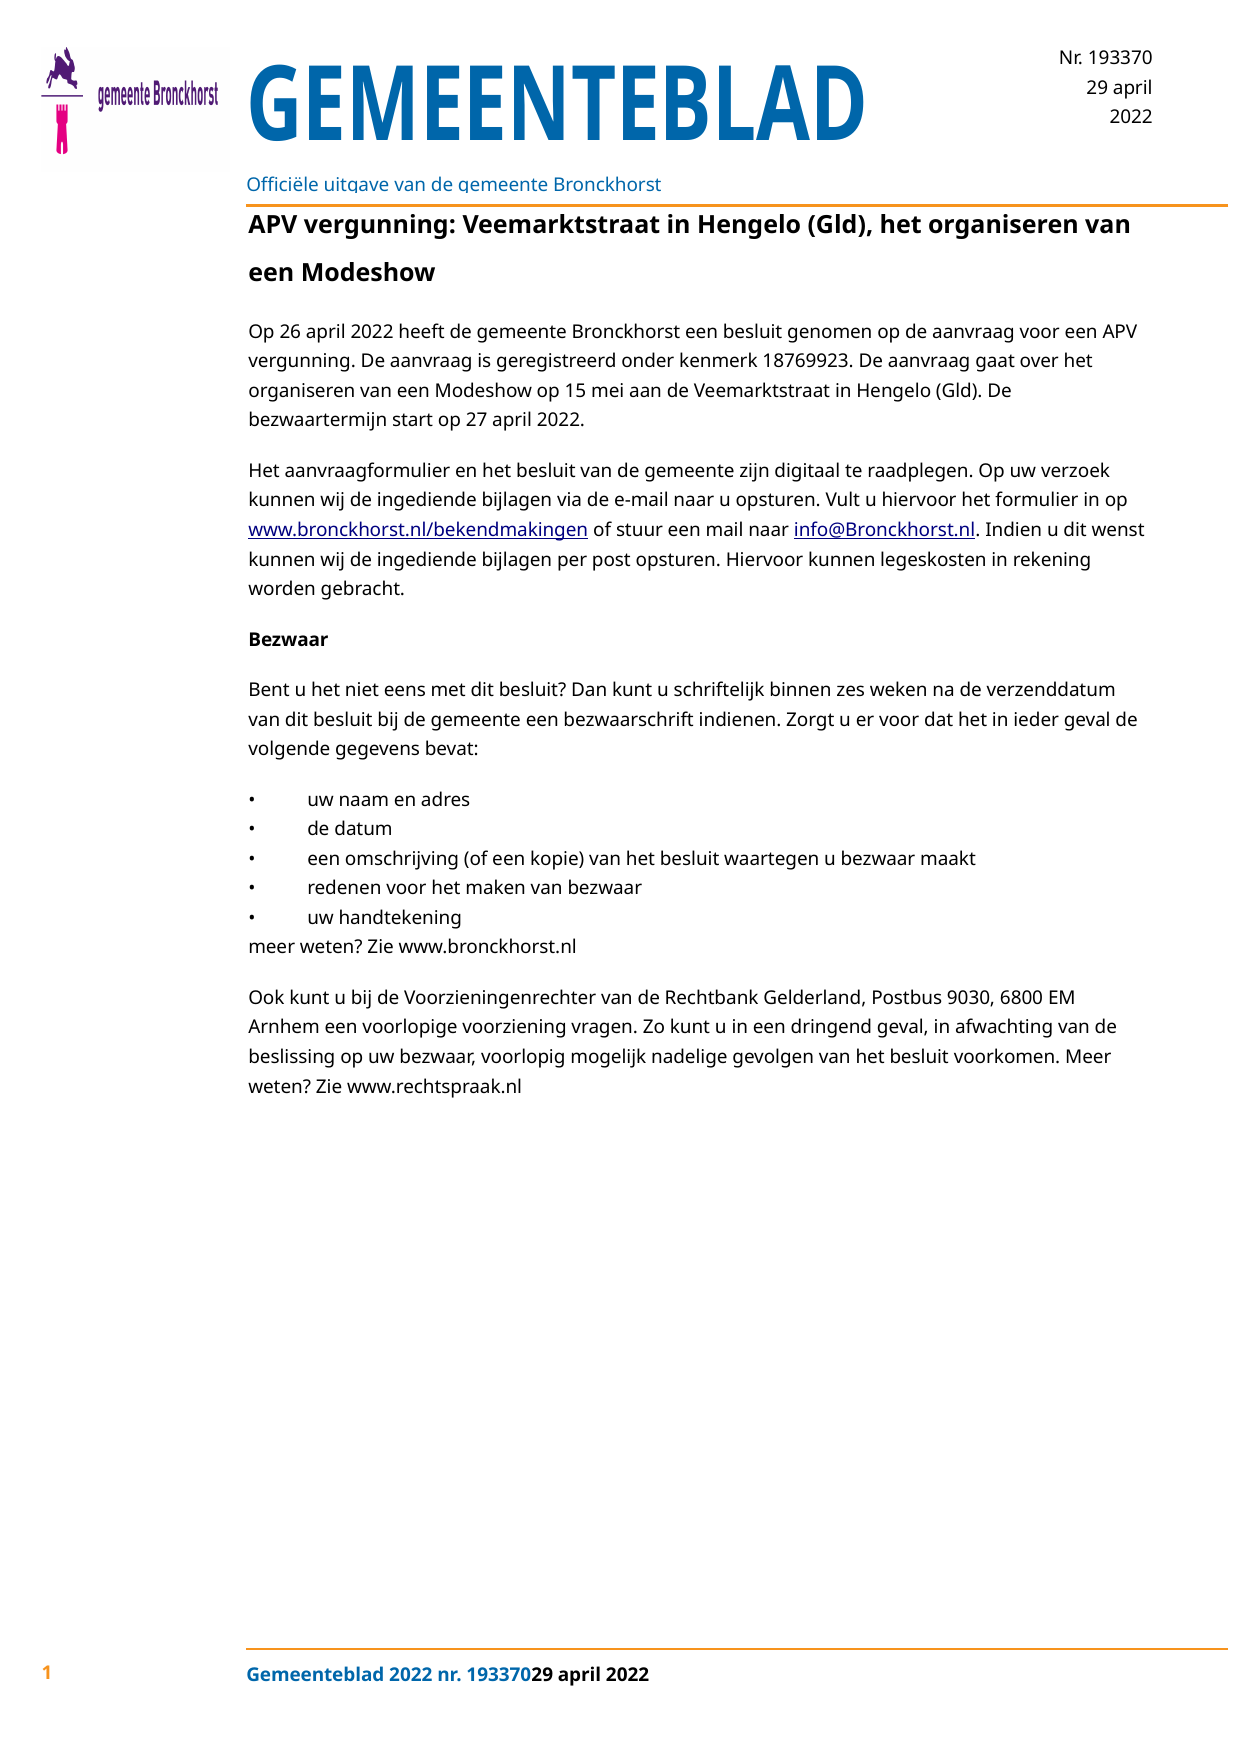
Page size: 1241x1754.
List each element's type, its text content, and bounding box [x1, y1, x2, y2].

text Ook kunt u bij de Voorzieningenrechter van de Rechtbank Gelderland, Postbus 9030, 6800 EM Arnhem een voorlopige voorziening vragen. Zo kunt u in een dringend geval, in afwachting van de beslissing op uw bezwaar, voorlopig mogelijk nadelige gevolgen van het besluit voorkomen. Meer weten? Zie www.rechtspraak.nl [248, 984, 1152, 1099]
list uw handtekening [248, 904, 1152, 930]
text meer weten? Zie www.bronckhorst.nl [248, 934, 1152, 959]
list een omschrijving (of een kopie) van het besluit waartegen u bezwaar maakt [248, 845, 1152, 871]
list de datum [248, 815, 1152, 841]
text Bezwaar [248, 626, 1152, 652]
text Bent u het niet eens met dit besluit? Dan kunt u schriftelijk binnen zes weken na de verzenddatum van dit besluit bij de gemeente een bezwaarschrift indienen. Zorgt u er voor dat het in ieder geval de volgende gegevens bevat: [248, 676, 1152, 761]
list redenen voor het maken van bezwaar [248, 874, 1152, 900]
text Het aanvraagformulier en het besluit van de gemeente zijn digitaal te raadplegen. Op uw verzoek kunnen wij de ingediende bijlagen via de e-mail naar u opsturen. Vult u hiervoor het formulier in op www.bronckhorst.nl/bekendmakingen of stuur een mail naar info@Bronckhorst.nl. Indien u dit wenst kunnen wij de ingediende bijlagen per post opsturen. Hiervoor kunnen legeskosten in rekening worden gebracht. [248, 457, 1152, 601]
text APV vergunning: Veemarktstraat in Hengelo (Gld), het organiseren van een Modeshow [248, 207, 1152, 288]
text Op 26 april 2022 heeft de gemeente Bronckhorst een besluit genomen op de aanvraag voor een APV vergunning. De aanvraag is geregistreerd onder kenmerk 18769923. De aanvraag gaat over het organiseren van een Modeshow op 15 mei aan de Veemarktstraat in Hengelo (Gld). De bezwaartermijn start op 27 april 2022. [248, 318, 1152, 432]
list uw naam en adres [248, 786, 1152, 812]
picture [41, 47, 231, 172]
